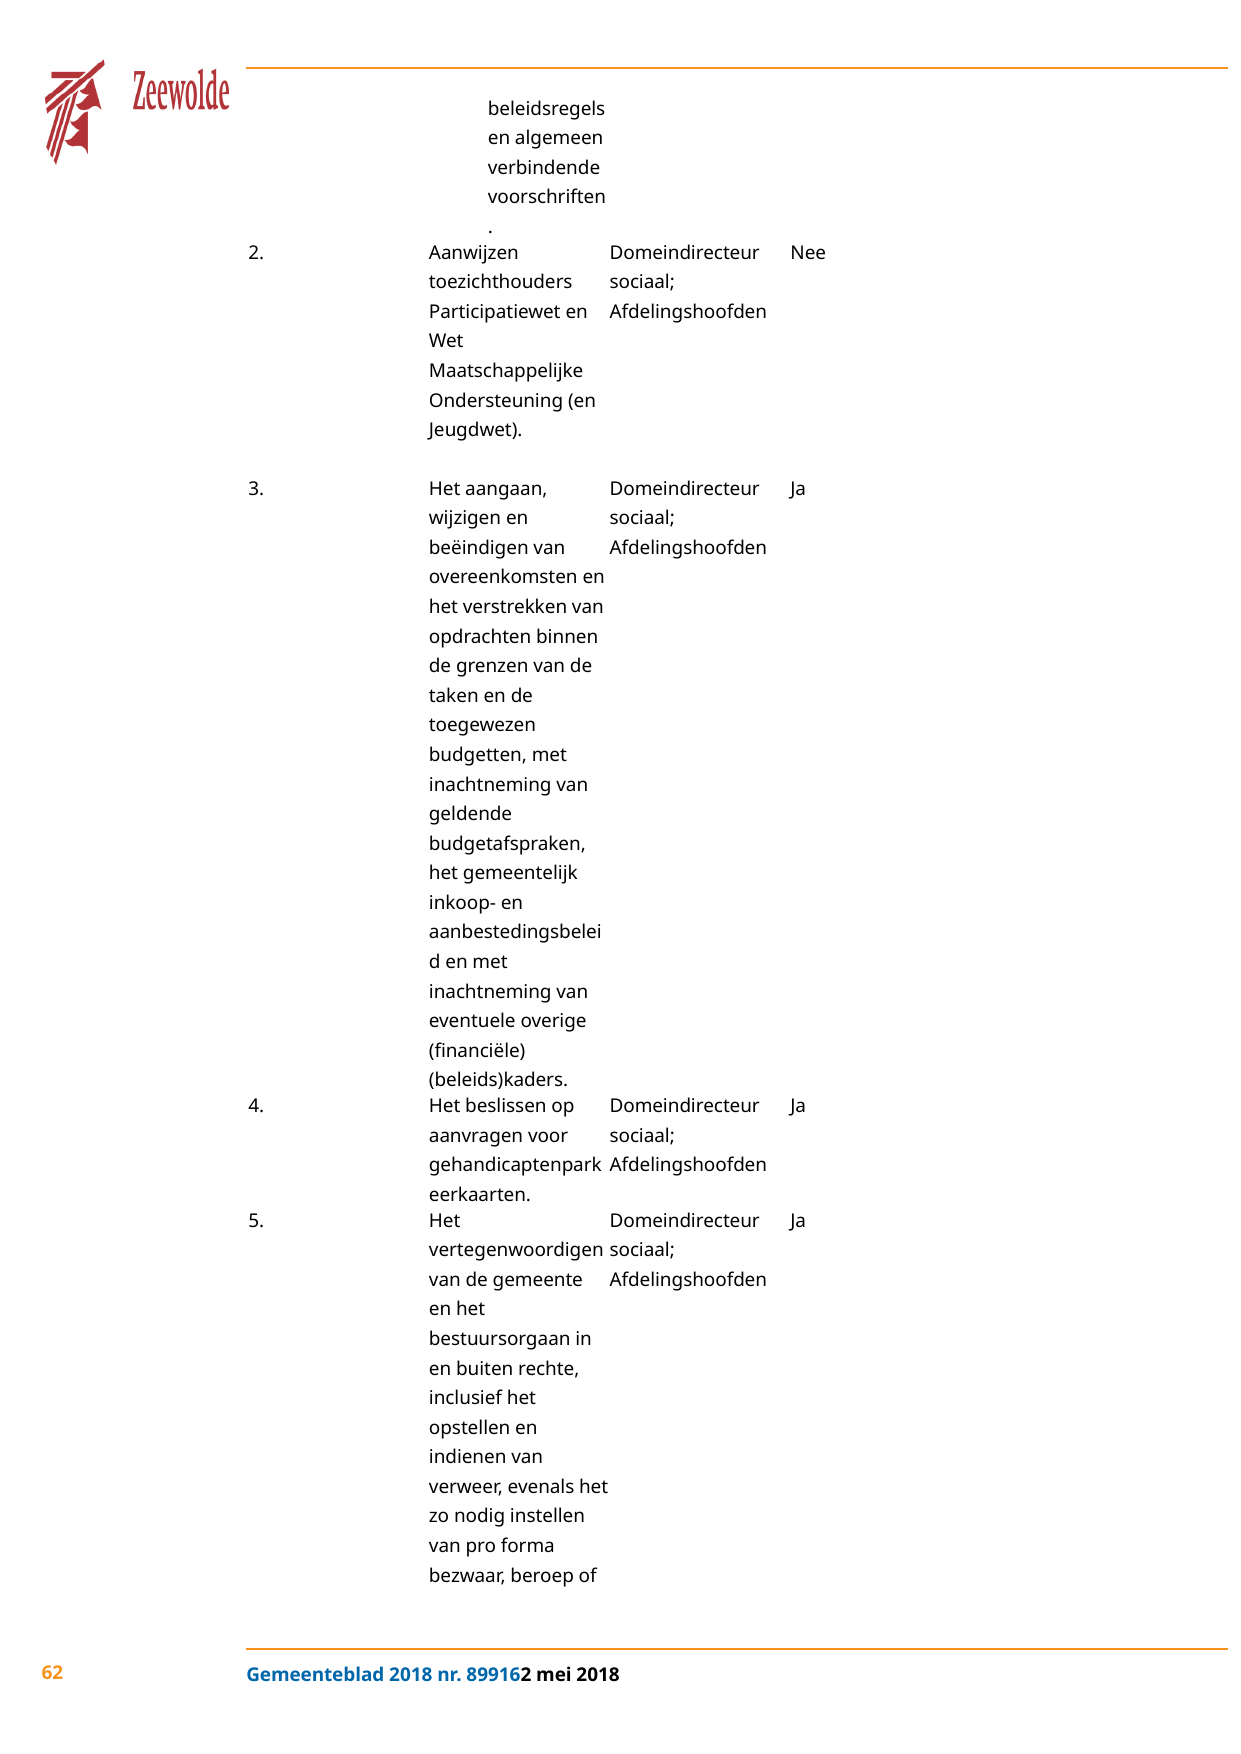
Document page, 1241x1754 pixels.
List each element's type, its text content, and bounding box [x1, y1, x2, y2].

table_cell Domeindirecteur sociaal; Afdelingshoofden [609, 1207, 790, 1588]
table_header Domeindirecteur sociaal; Afdelingshoofden [609, 475, 790, 1092]
table_cell 2. [248, 239, 429, 442]
table_cell [248, 1093, 429, 1207]
table_cell [971, 1207, 1152, 1588]
table_cell [248, 1207, 429, 1588]
table_cell [248, 95, 429, 239]
table_cell beleidsregels en algemeen verbindende voorschriften. [429, 95, 609, 239]
picture [41, 47, 231, 172]
table_header Ja [790, 475, 971, 1092]
table_cell Het beslissen op aanvragen voor gehandicaptenparkeerkaarten. [429, 1093, 609, 1207]
table_cell [971, 1093, 1152, 1207]
table_cell Het vertegenwoordigen van de gemeente en het bestuursorgaan in en buiten rechte, inclusief het opstellen en indienen van verweer, evenals het zo nodig instellen van pro forma bezwaar, beroep of [429, 1207, 609, 1588]
table_cell Ja [790, 1207, 971, 1588]
table_header [971, 475, 1152, 1092]
table_header 3. [248, 475, 429, 1092]
table_cell [609, 95, 790, 239]
table_cell [971, 239, 1152, 442]
table_cell Aanwijzen toezichthouders Participatiewet en Wet Maatschappelijke Ondersteuning (en Jeugdwet). [429, 239, 609, 442]
table_cell Nee [790, 239, 971, 442]
table_cell [971, 95, 1152, 239]
table_cell Domeindirecteur sociaal; Afdelingshoofden [609, 239, 790, 442]
table_header Het aangaan, wijzigen en beëindigen van overeenkomsten en het verstrekken van opdrachten binnen de grenzen van de taken en de toegewezen budgetten, met inachtneming van geldende budgetafspraken, het gemeentelijk inkoop- en aanbestedingsbeleid en met inachtneming van eventuele overige (financiële) (beleids)kaders. [429, 475, 609, 1092]
table_cell Ja [790, 1093, 971, 1207]
table_cell Domeindirecteur sociaal; Afdelingshoofden [609, 1093, 790, 1207]
table_cell [790, 95, 971, 239]
